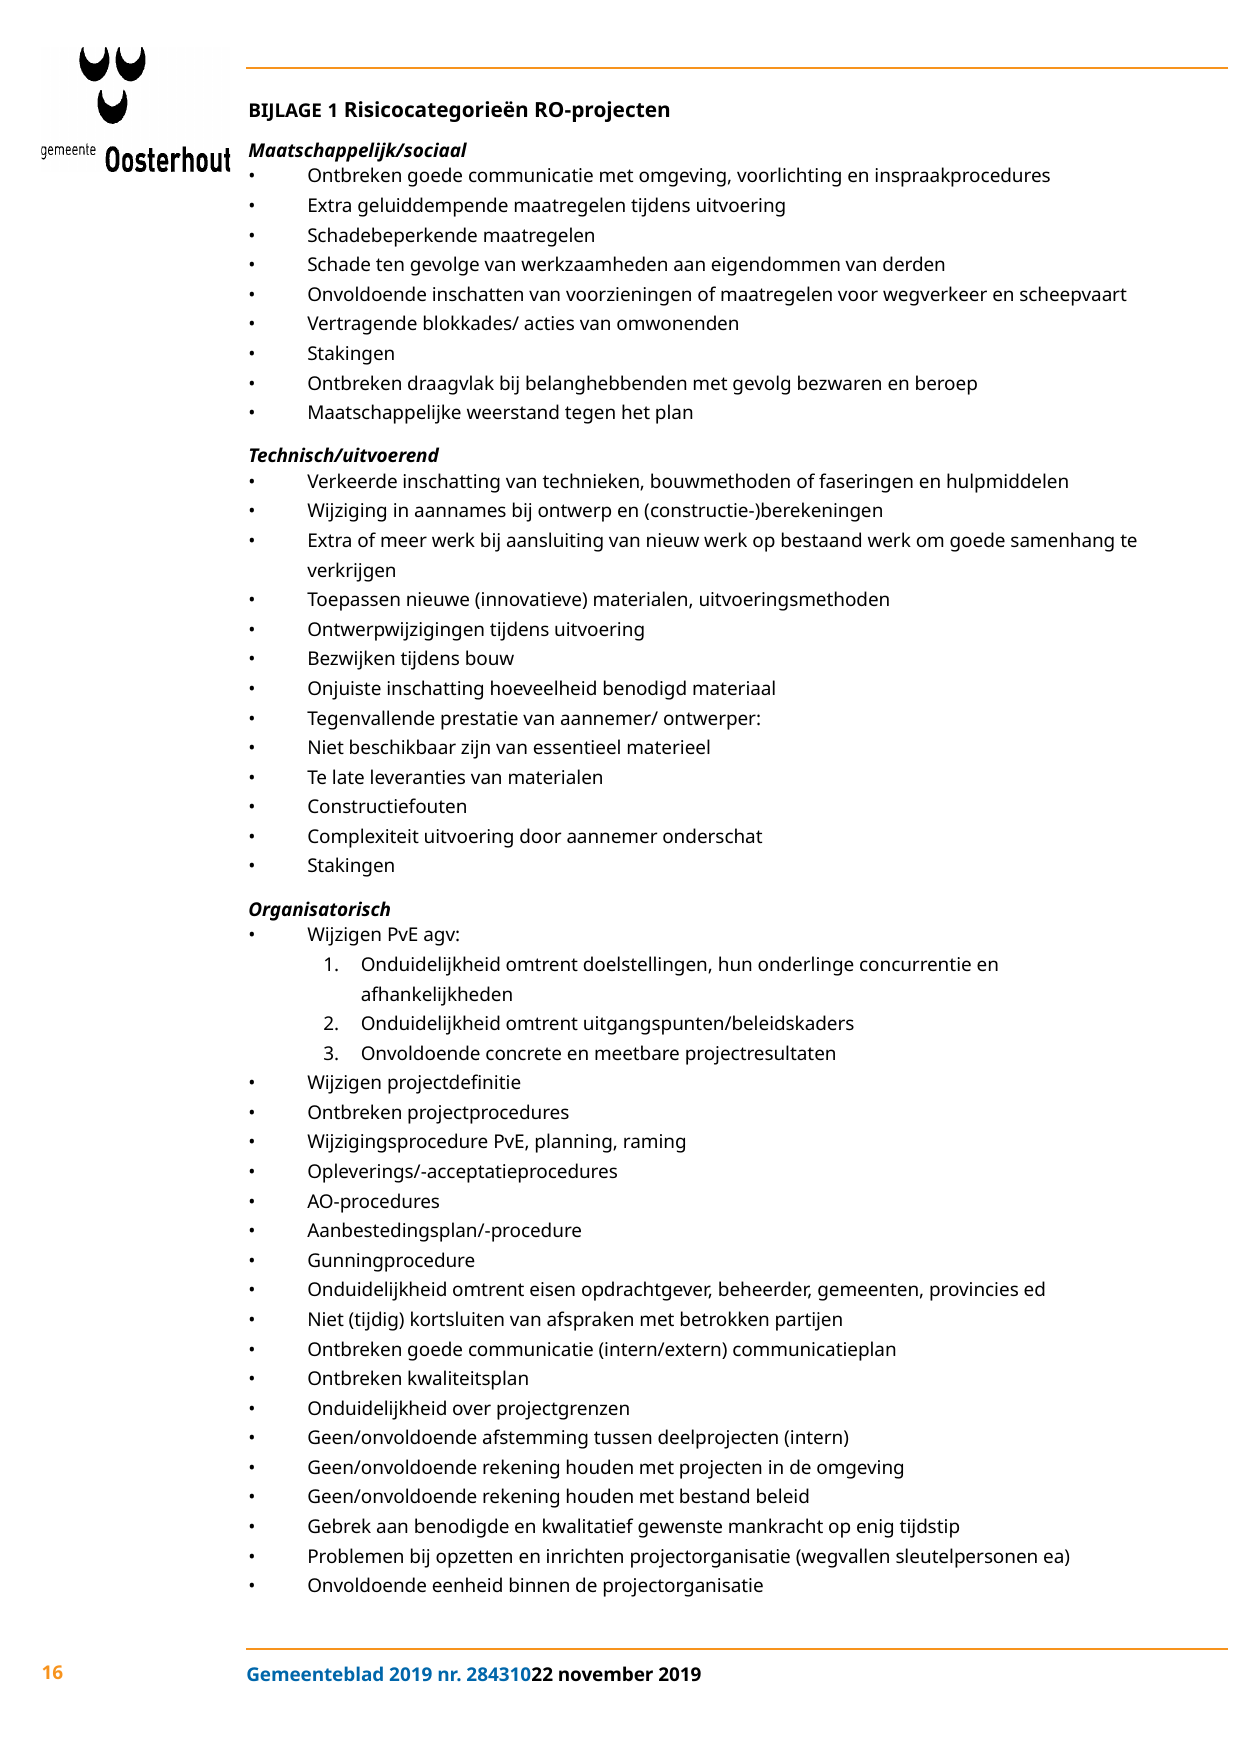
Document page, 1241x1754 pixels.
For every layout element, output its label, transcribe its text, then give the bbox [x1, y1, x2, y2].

list Onduidelijkheid omtrent doelstellingen, hun onderlinge concurrentie en afhankelijkheden [323, 951, 1152, 1006]
list Geen/onvoldoende rekening houden met bestand beleid [248, 1484, 1152, 1509]
list Wijziging in aannames bij ontwerp en (constructie-)berekeningen [248, 498, 1152, 523]
list Opleverings/-acceptatieprocedures [248, 1158, 1152, 1184]
list Tegenvallende prestatie van aannemer/ ontwerper: [248, 705, 1152, 731]
list Onjuiste inschatting hoeveelheid benodigd materiaal [248, 675, 1152, 701]
list Stakingen [248, 340, 1152, 366]
list Onvoldoende eenheid binnen de projectorganisatie [248, 1572, 1152, 1598]
list Niet (tijdig) kortsluiten van afspraken met betrokken partijen [248, 1306, 1152, 1332]
list Niet beschikbaar zijn van essentieel materieel [248, 734, 1152, 760]
list Onduidelijkheid omtrent uitgangspunten/beleidskaders [323, 1010, 1152, 1036]
list Gunningprocedure [248, 1247, 1152, 1273]
list Wijzigen projectdefinitie [248, 1069, 1152, 1095]
list Onvoldoende inschatten van voorzieningen of maatregelen voor wegverkeer en scheepvaart [248, 281, 1152, 307]
list Geen/onvoldoende afstemming tussen deelprojecten (intern) [248, 1424, 1152, 1450]
list Onvoldoende concrete en meetbare projectresultaten [323, 1040, 1152, 1066]
text Maatschappelijk/sociaal [248, 137, 1152, 163]
list Te late leveranties van materialen [248, 764, 1152, 790]
list Constructiefouten [248, 793, 1152, 819]
text Organisatorisch [248, 896, 1152, 922]
list Bezwijken tijdens bouw [248, 646, 1152, 671]
list Gebrek aan benodigde en kwalitatief gewenste mankracht op enig tijdstip [248, 1513, 1152, 1539]
list Toepassen nieuwe (innovatieve) materialen, uitvoeringsmethoden [248, 586, 1152, 612]
list Schadebeperkende maatregelen [248, 222, 1152, 247]
list Complexiteit uitvoering door aannemer onderschat [248, 823, 1152, 849]
list Schade ten gevolge van werkzaamheden aan eigendommen van derden [248, 251, 1152, 277]
text Technisch/uitvoerend [248, 442, 1152, 468]
list AO-procedures [248, 1188, 1152, 1213]
list Extra geluiddempende maatregelen tijdens uitvoering [248, 192, 1152, 218]
list Ontbreken draagvlak bij belanghebbenden met gevolg bezwaren en beroep [248, 370, 1152, 395]
list Extra of meer werk bij aansluiting van nieuw werk op bestaand werk om goede samenhang te verkrijgen [248, 527, 1152, 583]
list Maatschappelijke weerstand tegen het plan [248, 399, 1152, 425]
list Ontbreken goede communicatie met omgeving, voorlichting en inspraakprocedures [248, 163, 1152, 188]
list Stakingen [248, 853, 1152, 878]
list Ontbreken kwaliteitsplan [248, 1365, 1152, 1391]
text BIJLAGE 1 Risicocategorieën RO-projecten [248, 95, 1152, 123]
picture [41, 47, 231, 172]
list Wijzigen PvE agv: [248, 922, 1152, 947]
list Problemen bij opzetten en inrichten projectorganisatie (wegvallen sleutelpersonen ea) [248, 1543, 1152, 1568]
list Ontbreken projectprocedures [248, 1099, 1152, 1125]
list Ontwerpwijzigingen tijdens uitvoering [248, 616, 1152, 642]
list Onduidelijkheid omtrent eisen opdrachtgever, beheerder, gemeenten, provincies ed [248, 1277, 1152, 1302]
list Vertragende blokkades/ acties van omwonenden [248, 311, 1152, 336]
list Aanbestedingsplan/-procedure [248, 1217, 1152, 1243]
list Verkeerde inschatting van technieken, bouwmethoden of faseringen en hulpmiddelen [248, 468, 1152, 494]
list Ontbreken goede communicatie (intern/extern) communicatieplan [248, 1336, 1152, 1361]
list Onduidelijkheid over projectgrenzen [248, 1395, 1152, 1421]
list Geen/onvoldoende rekening houden met projecten in de omgeving [248, 1454, 1152, 1480]
list Wijzigingsprocedure PvE, planning, raming [248, 1129, 1152, 1154]
